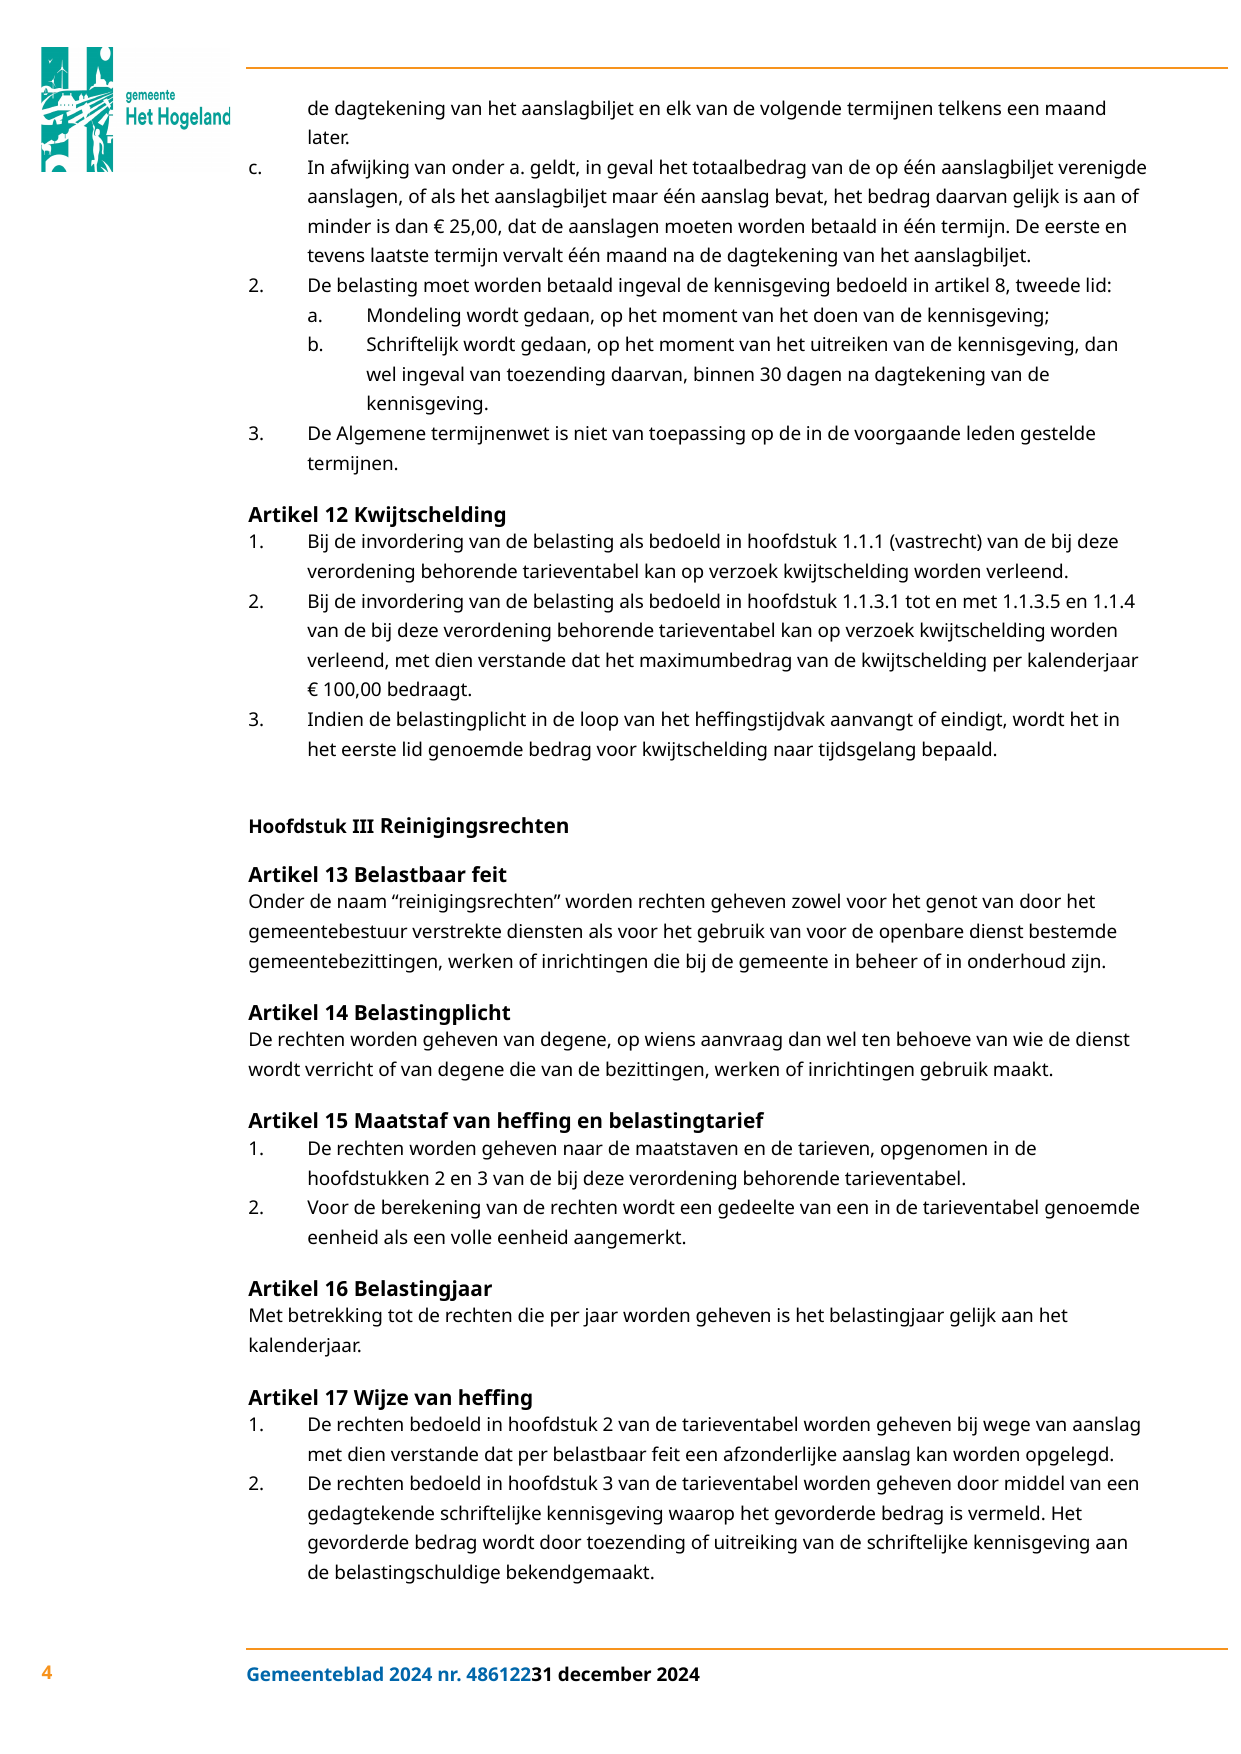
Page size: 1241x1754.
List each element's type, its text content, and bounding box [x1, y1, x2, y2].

list De Algemene termijnenwet is niet van toepassing op de in de voorgaande leden gestelde termijnen. [248, 420, 1152, 476]
text Artikel 14 Belastingplicht [248, 998, 1152, 1027]
text De rechten worden geheven van degene, op wiens aanvraag dan wel ten behoeve van wie de dienst wordt verricht of van degene die van de bezittingen, werken of inrichtingen gebruik maakt. [248, 1027, 1152, 1082]
list de dagtekening van het aanslagbiljet en elk van de volgende termijnen telkens een maand later. [248, 95, 1152, 150]
text Met betrekking tot de rechten die per jaar worden geheven is het belastingjaar gelijk aan het kalenderjaar. [248, 1303, 1152, 1358]
list De rechten worden geheven naar de maatstaven en de tarieven, opgenomen in de hoofdstukken 2 en 3 van de bij deze verordening behorende tarieventabel. [248, 1135, 1152, 1190]
text Hoofdstuk III Reinigingsrechten [248, 811, 1152, 839]
picture [41, 47, 231, 172]
text Artikel 17 Wijze van heffing [248, 1383, 1152, 1411]
list De rechten bedoeld in hoofdstuk 2 van de tarieventabel worden geheven bij wege van aanslag met dien verstande dat per belastbaar feit een afzonderlijke aanslag kan worden opgelegd. [248, 1411, 1152, 1466]
text Artikel 13 Belastbaar feit [248, 860, 1152, 889]
list Voor de berekening van de rechten wordt een gedeelte van een in de tarieventabel genoemde eenheid als een volle eenheid aangemerkt. [248, 1194, 1152, 1249]
list Indien de belastingplicht in de loop van het heffingstijdvak aanvangt of eindigt, wordt het in het eerste lid genoemde bedrag voor kwijtschelding naar tijdsgelang bepaald. [248, 706, 1152, 761]
list De rechten bedoeld in hoofdstuk 3 van de tarieventabel worden geheven door middel van een gedagtekende schriftelijke kennisgeving waarop het gevorderde bedrag is vermeld. Het gevorderde bedrag wordt door toezending of uitreiking van de schriftelijke kennisgeving aan de belastingschuldige bekendgemaakt. [248, 1470, 1152, 1585]
list Schriftelijk wordt gedaan, op het moment van het uitreiken van de kennisgeving, dan wel ingeval van toezending daarvan, binnen 30 dagen na dagtekening van de kennisgeving. [307, 331, 1152, 416]
list Bij de invordering van de belasting als bedoeld in hoofdstuk 1.1.1 (vastrecht) van de bij deze verordening behorende tarieventabel kan op verzoek kwijtschelding worden verleend. [248, 529, 1152, 584]
text Artikel 16 Belastingjaar [248, 1274, 1152, 1303]
list Bij de invordering van de belasting als bedoeld in hoofdstuk 1.1.3.1 tot en met 1.1.3.5 en 1.1.4 van de bij deze verordening behorende tarieventabel kan op verzoek kwijtschelding worden verleend, met dien verstande dat het maximumbedrag van de kwijtschelding per kalenderjaar € 100,00 bedraagt. [248, 588, 1152, 702]
list Mondeling wordt gedaan, op het moment van het doen van de kennisgeving; [307, 302, 1152, 328]
list In afwijking van onder a. geldt, in geval het totaalbedrag van de op één aanslagbiljet verenigde aanslagen, of als het aanslagbiljet maar één aanslag bevat, het bedrag daarvan gelijk is aan of minder is dan € 25,00, dat de aanslagen moeten worden betaald in één termijn. De eerste en tevens laatste termijn vervalt één maand na de dagtekening van het aanslagbiljet. [248, 154, 1152, 268]
text Artikel 15 Maatstaf van heffing en belastingtarief [248, 1107, 1152, 1135]
text Artikel 12 Kwijtschelding [248, 500, 1152, 529]
list De belasting moet worden betaald ingeval de kennisgeving bedoeld in artikel 8, tweede lid: [248, 272, 1152, 298]
text Onder de naam “reinigingsrechten” worden rechten geheven zowel voor het genot van door het gemeentebestuur verstrekte diensten als voor het gebruik van voor de openbare dienst bestemde gemeentebezittingen, werken of inrichtingen die bij de gemeente in beheer of in onderhoud zijn. [248, 889, 1152, 973]
